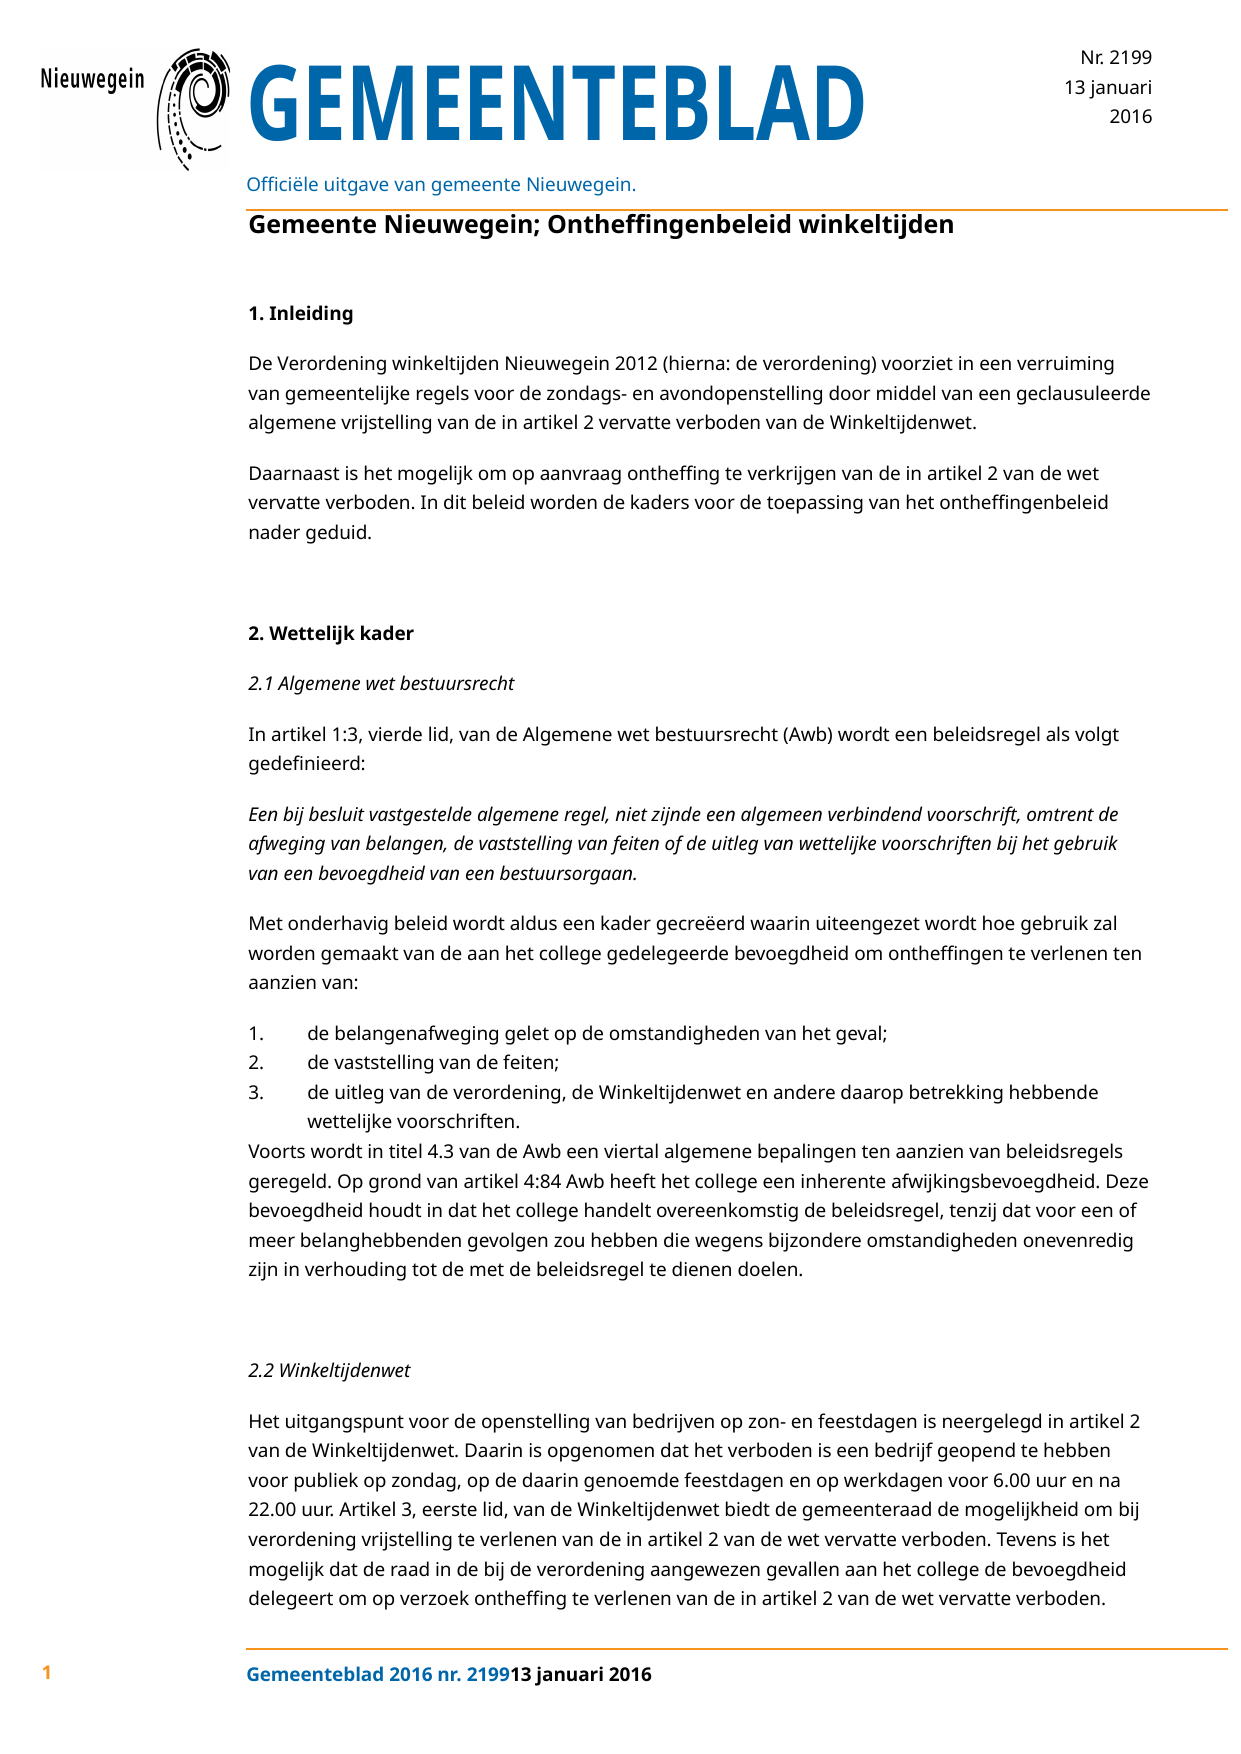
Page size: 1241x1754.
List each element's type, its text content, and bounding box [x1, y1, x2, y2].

list de vaststelling van de feiten; [248, 1049, 1152, 1075]
text In artikel 1:3, vierde lid, van de Algemene wet bestuursrecht (Awb) wordt een beleidsregel als volgt gedefinieerd: [248, 721, 1152, 776]
text 1. Inleiding [248, 300, 1152, 326]
list de uitleg van de verordening, de Winkeltijdenwet en andere daarop betrekking hebbende wettelijke voorschriften. [248, 1079, 1152, 1134]
text Gemeente Nieuwegein; Ontheffingenbeleid winkeltijden [248, 211, 1152, 241]
text 2.2 Winkeltijdenwet [248, 1357, 1152, 1383]
text Voorts wordt in titel 4.3 van de Awb een viertal algemene bepalingen ten aanzien van beleidsregels geregeld. Op grond van artikel 4:84 Awb heeft het college een inherente afwijkingsbevoegdheid. Deze bevoegdheid houdt in dat het college handelt overeenkomstig de beleidsregel, tenzij dat voor een of meer belanghebbenden gevolgen zou hebben die wegens bijzondere omstandigheden onevenredig zijn in verhouding tot de met de beleidsregel te dienen doelen. [248, 1138, 1152, 1282]
text 2. Wettelijk kader [248, 620, 1152, 646]
text 2.1 Algemene wet bestuursrecht [248, 670, 1152, 696]
text Het uitgangspunt voor de openstelling van bedrijven op zon- en feestdagen is neergelegd in artikel 2 van de Winkeltijdenwet. Daarin is opgenomen dat het verboden is een bedrijf geopend te hebben voor publiek op zondag, op de daarin genoemde feestdagen en op werkdagen voor 6.00 uur en na 22.00 uur. Artikel 3, eerste lid, van de Winkeltijdenwet biedt de gemeenteraad de mogelijkheid om bij verordening vrijstelling te verlenen van de in artikel 2 van de wet vervatte verboden. Tevens is het mogelijk dat de raad in de bij de verordening aangewezen gevallen aan het college de bevoegdheid delegeert om op verzoek ontheffing te verlenen van de in artikel 2 van de wet vervatte verboden. [248, 1408, 1152, 1611]
list de belangenafweging gelet op de omstandigheden van het geval; [248, 1020, 1152, 1046]
text Een bij besluit vastgestelde algemene regel, niet zijnde een algemeen verbindend voorschrift, omtrent de afweging van belangen, de vaststelling van feiten of de uitleg van wettelijke voorschriften bij het gebruik van een bevoegdheid van een bestuursorgaan. [248, 801, 1152, 886]
text De Verordening winkeltijden Nieuwegein 2012 (hierna: de verordening) voorziet in een verruiming van gemeentelijke regels voor de zondags- en avondopenstelling door middel van een geclausuleerde algemene vrijstelling van de in artikel 2 vervatte verboden van de Winkeltijdenwet. [248, 350, 1152, 435]
picture [41, 47, 231, 172]
text Daarnaast is het mogelijk om op aanvraag ontheffing te verkrijgen van de in artikel 2 van de wet vervatte verboden. In dit beleid worden de kaders voor de toepassing van het ontheffingenbeleid nader geduid. [248, 460, 1152, 545]
text Met onderhavig beleid wordt aldus een kader gecreëerd waarin uiteengezet wordt hoe gebruik zal worden gemaakt van de aan het college gedelegeerde bevoegdheid om ontheffingen te verlenen ten aanzien van: [248, 910, 1152, 995]
